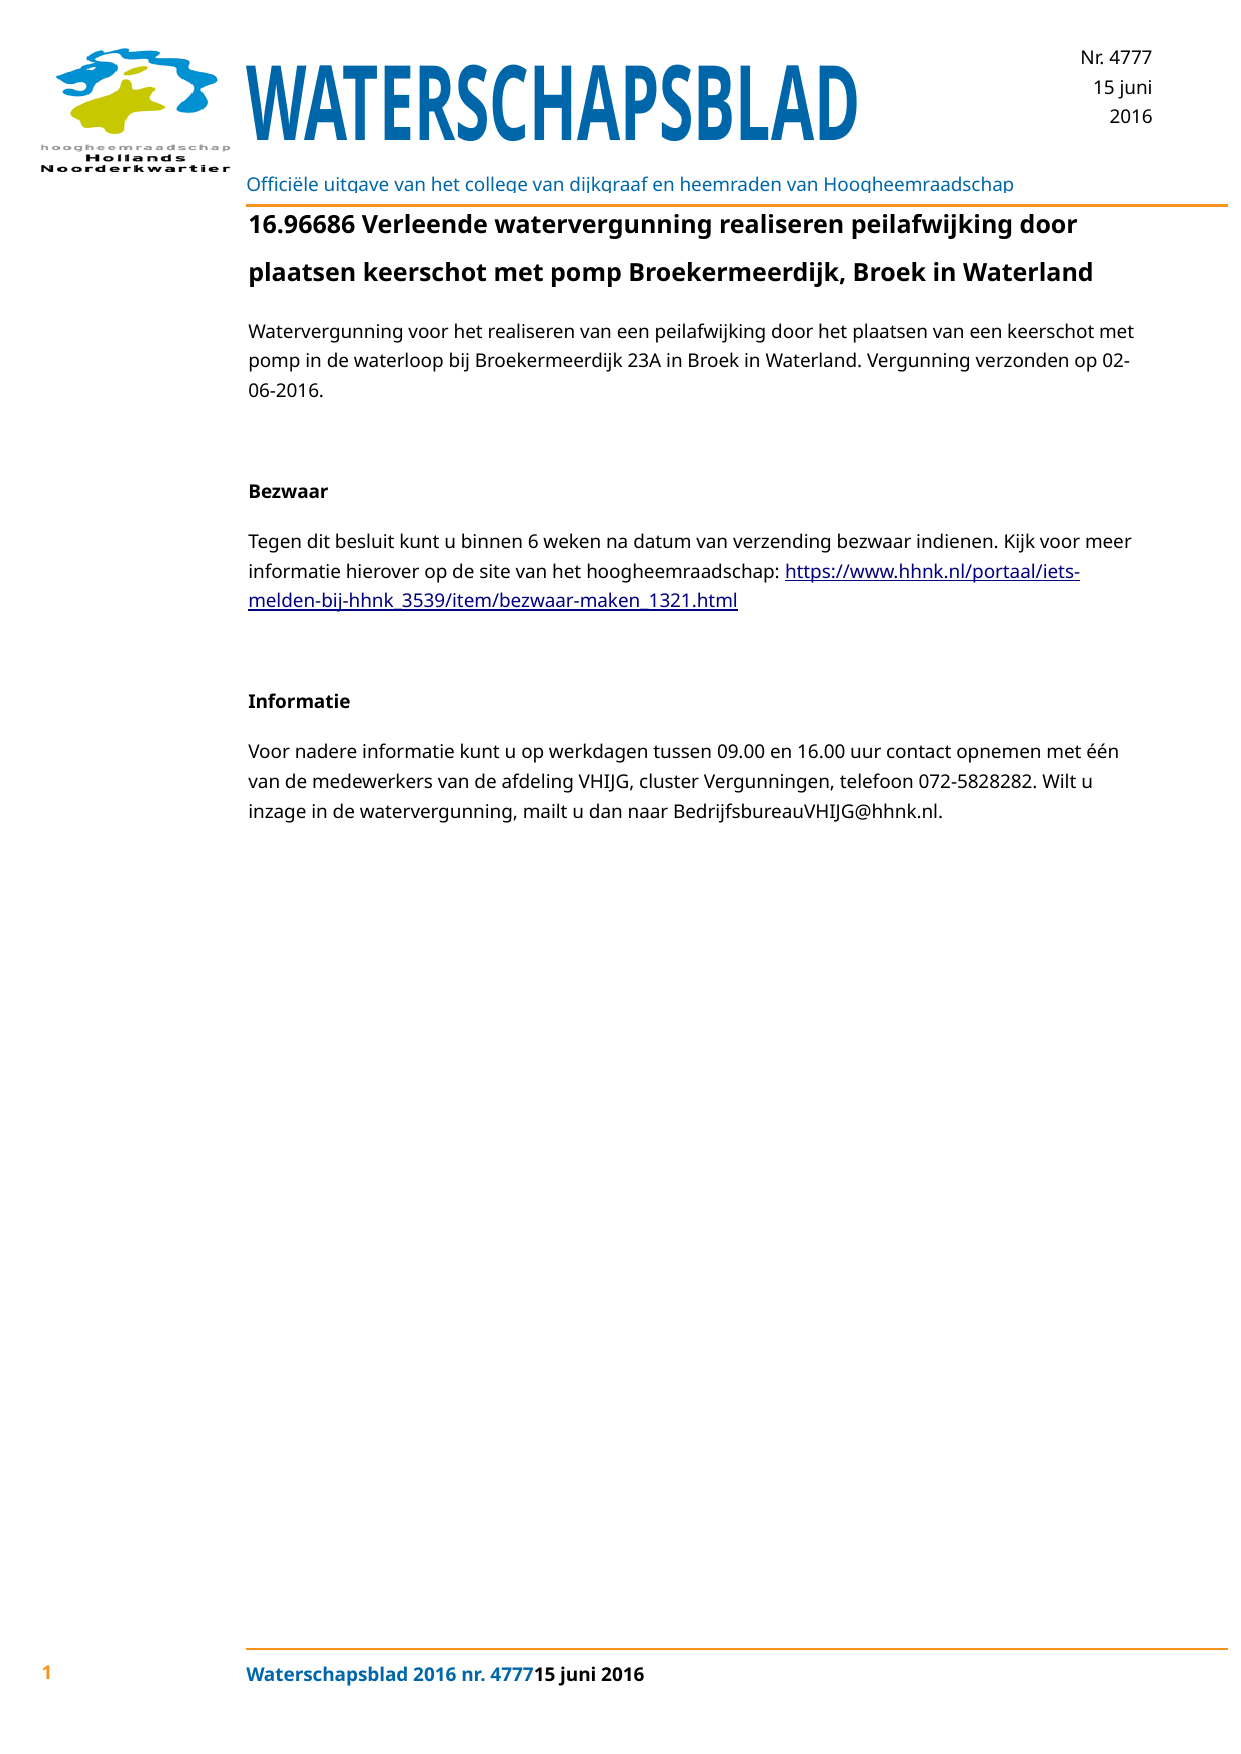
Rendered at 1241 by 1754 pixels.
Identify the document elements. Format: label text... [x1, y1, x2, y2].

text Informatie [248, 688, 1152, 714]
text Tegen dit besluit kunt u binnen 6 weken na datum van verzending bezwaar indienen. Kijk voor meer informatie hierover op de site van het hoogheemraadschap: https://www.hhnk.nl/portaal/iets-melden-bij-hhnk_3539/item/bezwaar-maken_1321.html [248, 528, 1152, 613]
text Watervergunning voor het realiseren van een peilafwijking door het plaatsen van een keerschot met pomp in de waterloop bij Broekermeerdijk 23A in Broek in Waterland. Vergunning verzonden op 02-06-2016. [248, 318, 1152, 403]
text 16.96686 Verleende watervergunning realiseren peilafwijking door plaatsen keerschot met pomp Broekermeerdijk, Broek in Waterland [248, 207, 1152, 288]
text Bezwaar [248, 478, 1152, 504]
text Voor nadere informatie kunt u op werkdagen tussen 09.00 en 16.00 uur contact opnemen met één van de medewerkers van de afdeling VHIJG, cluster Vergunningen, telefoon 072-5828282. Wilt u inzage in de watervergunning, mailt u dan naar BedrijfsbureauVHIJG@hhnk.nl. [248, 739, 1152, 824]
picture [41, 47, 231, 172]
